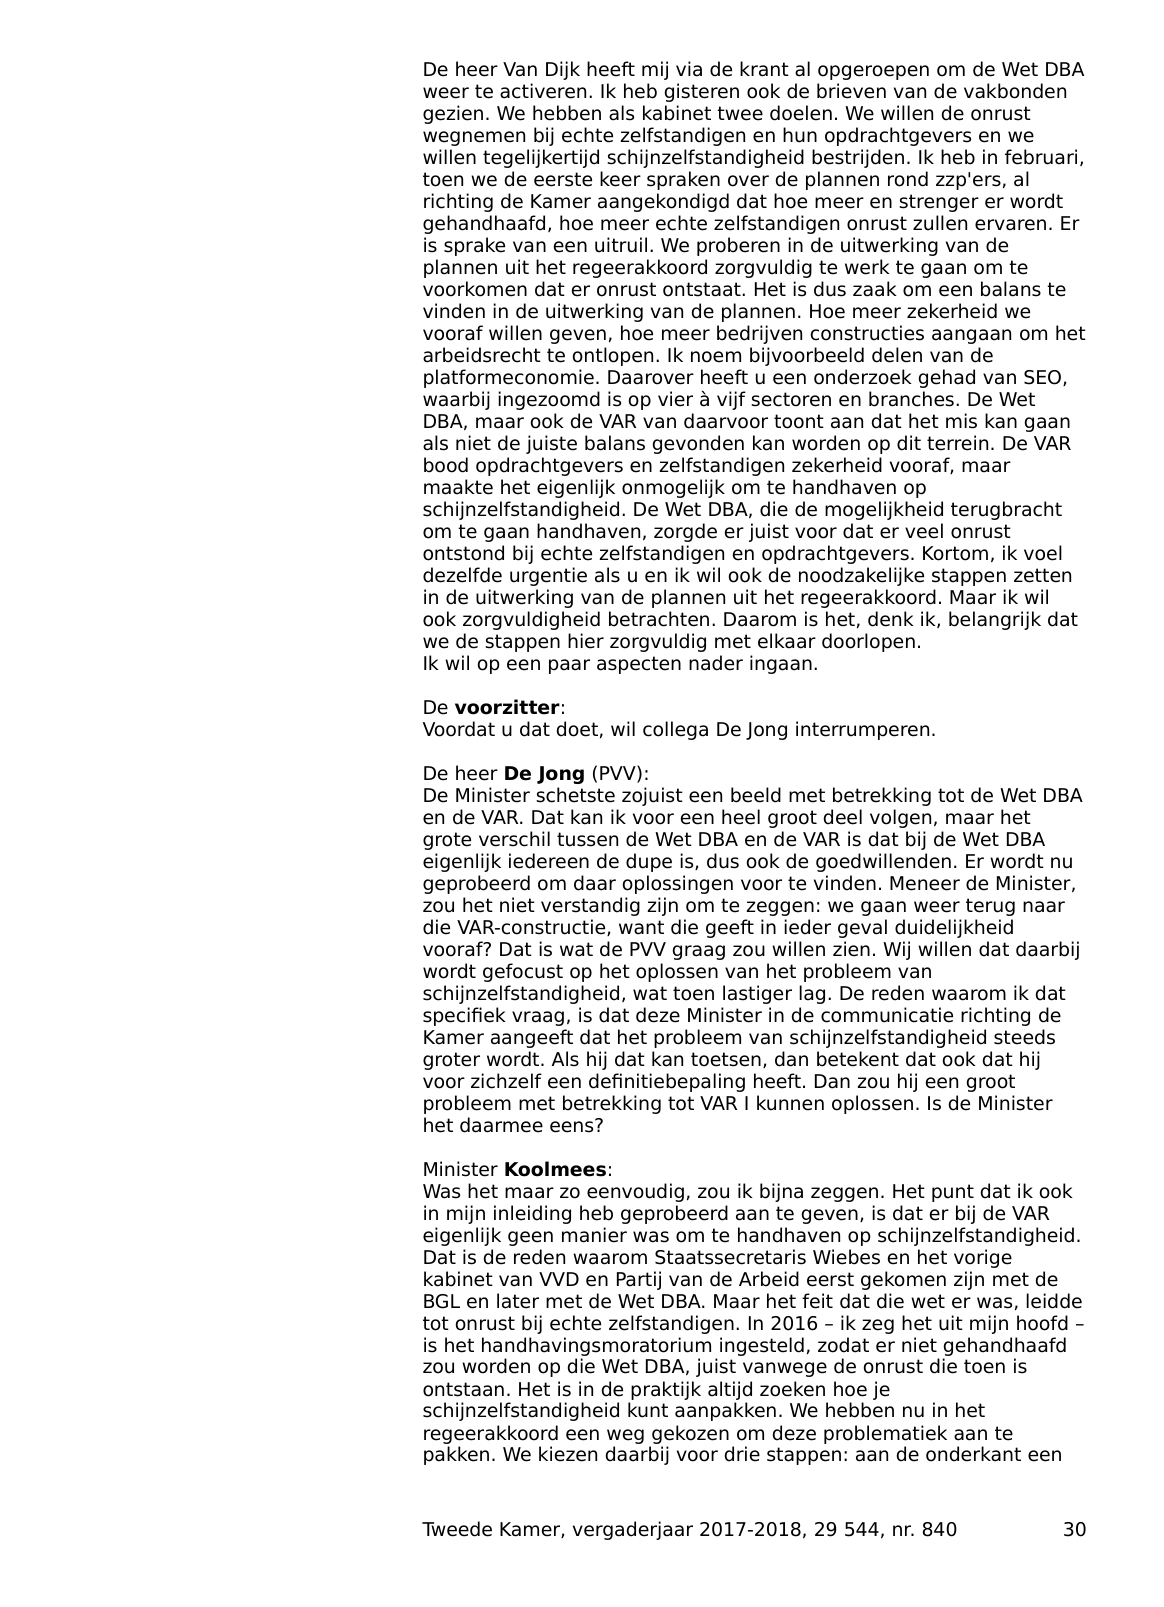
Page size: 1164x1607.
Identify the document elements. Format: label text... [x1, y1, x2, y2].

text De heer Van Dijk heeft mij via de krant al opgeroepen om de Wet DBA weer te activeren. Ik heb gisteren ook de brieven van de vakbonden gezien. We hebben als kabinet twee doelen. We willen de onrust wegnemen bij echte zelfstandigen en hun opdrachtgevers en we willen tegelijkertijd schijnzelfstandigheid bestrijden. Ik heb in februari, toen we de eerste keer spraken over de plannen rond zzp'ers, al richting de Kamer aangekondigd dat hoe meer en strenger er wordt gehandhaafd, hoe meer echte zelfstandigen onrust zullen ervaren. Er is sprake van een uitruil. We proberen in de uitwerking van de plannen uit het regeerakkoord zorgvuldig te werk te gaan om te voorkomen dat er onrust ontstaat. Het is dus zaak om een balans te vinden in de uitwerking van de plannen. Hoe meer zekerheid we vooraf willen geven, hoe meer bedrijven constructies aangaan om het arbeidsrecht te ontlopen. Ik noem bijvoorbeeld delen van de platformeconomie. Daarover heeft u een onderzoek gehad van SEO, waarbij ingezoomd is op vier à vijf sectoren en branches. De Wet DBA, maar ook de VAR van daarvoor toont aan dat het mis kan gaan als niet de juiste balans gevonden kan worden op dit terrein. De VAR bood opdrachtgevers en zelfstandigen zekerheid vooraf, maar maakte het eigenlijk onmogelijk om te handhaven op schijnzelfstandigheid. De Wet DBA, die de mogelijkheid terugbracht om te gaan handhaven, zorgde er juist voor dat er veel onrust ontstond bij echte zelfstandigen en opdrachtgevers. Kortom, ik voel dezelfde urgentie als u en ik wil ook de noodzakelijke stappen zetten in de uitwerking van de plannen uit het regeerakkoord. Maar ik wil ook zorgvuldigheid betrachten. Daarom is het, denk ik, belangrijk dat we de stappen hier zorgvuldig met elkaar doorlopen. [422, 59, 1087, 652]
text Was het maar zo eenvoudig, zou ik bijna zeggen. Het punt dat ik ook in mijn inleiding heb geprobeerd aan te geven, is dat er bij de VAR eigenlijk geen manier was om te handhaven op schijnzelfstandigheid. Dat is de reden waarom Staatssecretaris Wiebes en het vorige kabinet van VVD en Partij van de Arbeid eerst gekomen zijn met de BGL en later met de Wet DBA. Maar het feit dat die wet er was, leidde tot onrust bij echte zelfstandigen. In 2016 – ik zeg het uit mijn hoofd – is het handhavingsmoratorium ingesteld, zodat er niet gehandhaafd zou worden op die Wet DBA, juist vanwege de onrust die toen is ontstaan. Het is in de praktijk altijd zoeken hoe je schijnzelfstandigheid kunt aanpakken. We hebben nu in het regeerakkoord een weg gekozen om deze problematiek aan te pakken. We kiezen daarbij voor drie stappen: aan de onderkant een [422, 1181, 1087, 1466]
text De heer De Jong (PVV): [422, 763, 1087, 785]
text De voorzitter: [422, 697, 1087, 719]
text Minister Koolmees: [422, 1159, 1087, 1181]
text Ik wil op een paar aspecten nader ingaan. [422, 652, 1087, 674]
text De Minister schetste zojuist een beeld met betrekking tot de Wet DBA en de VAR. Dat kan ik voor een heel groot deel volgen, maar het grote verschil tussen de Wet DBA en de VAR is dat bij de Wet DBA eigenlijk iedereen de dupe is, dus ook de goedwillenden. Er wordt nu geprobeerd om daar oplossingen voor te vinden. Meneer de Minister, zou het niet verstandig zijn om te zeggen: we gaan weer terug naar die VAR-constructie, want die geeft in ieder geval duidelijkheid vooraf? Dat is wat de PVV graag zou willen zien. Wij willen dat daarbij wordt gefocust op het oplossen van het probleem van schijnzelfstandigheid, wat toen lastiger lag. De reden waarom ik dat specifiek vraag, is dat deze Minister in de communicatie richting de Kamer aangeeft dat het probleem van schijnzelfstandigheid steeds groter wordt. Als hij dat kan toetsen, dan betekent dat ook dat hij voor zichzelf een definitiebepaling heeft. Dan zou hij een groot probleem met betrekking tot VAR I kunnen oplossen. Is de Minister het daarmee eens? [422, 785, 1087, 1136]
text Voordat u dat doet, wil collega De Jong interrumperen. [422, 719, 1087, 741]
